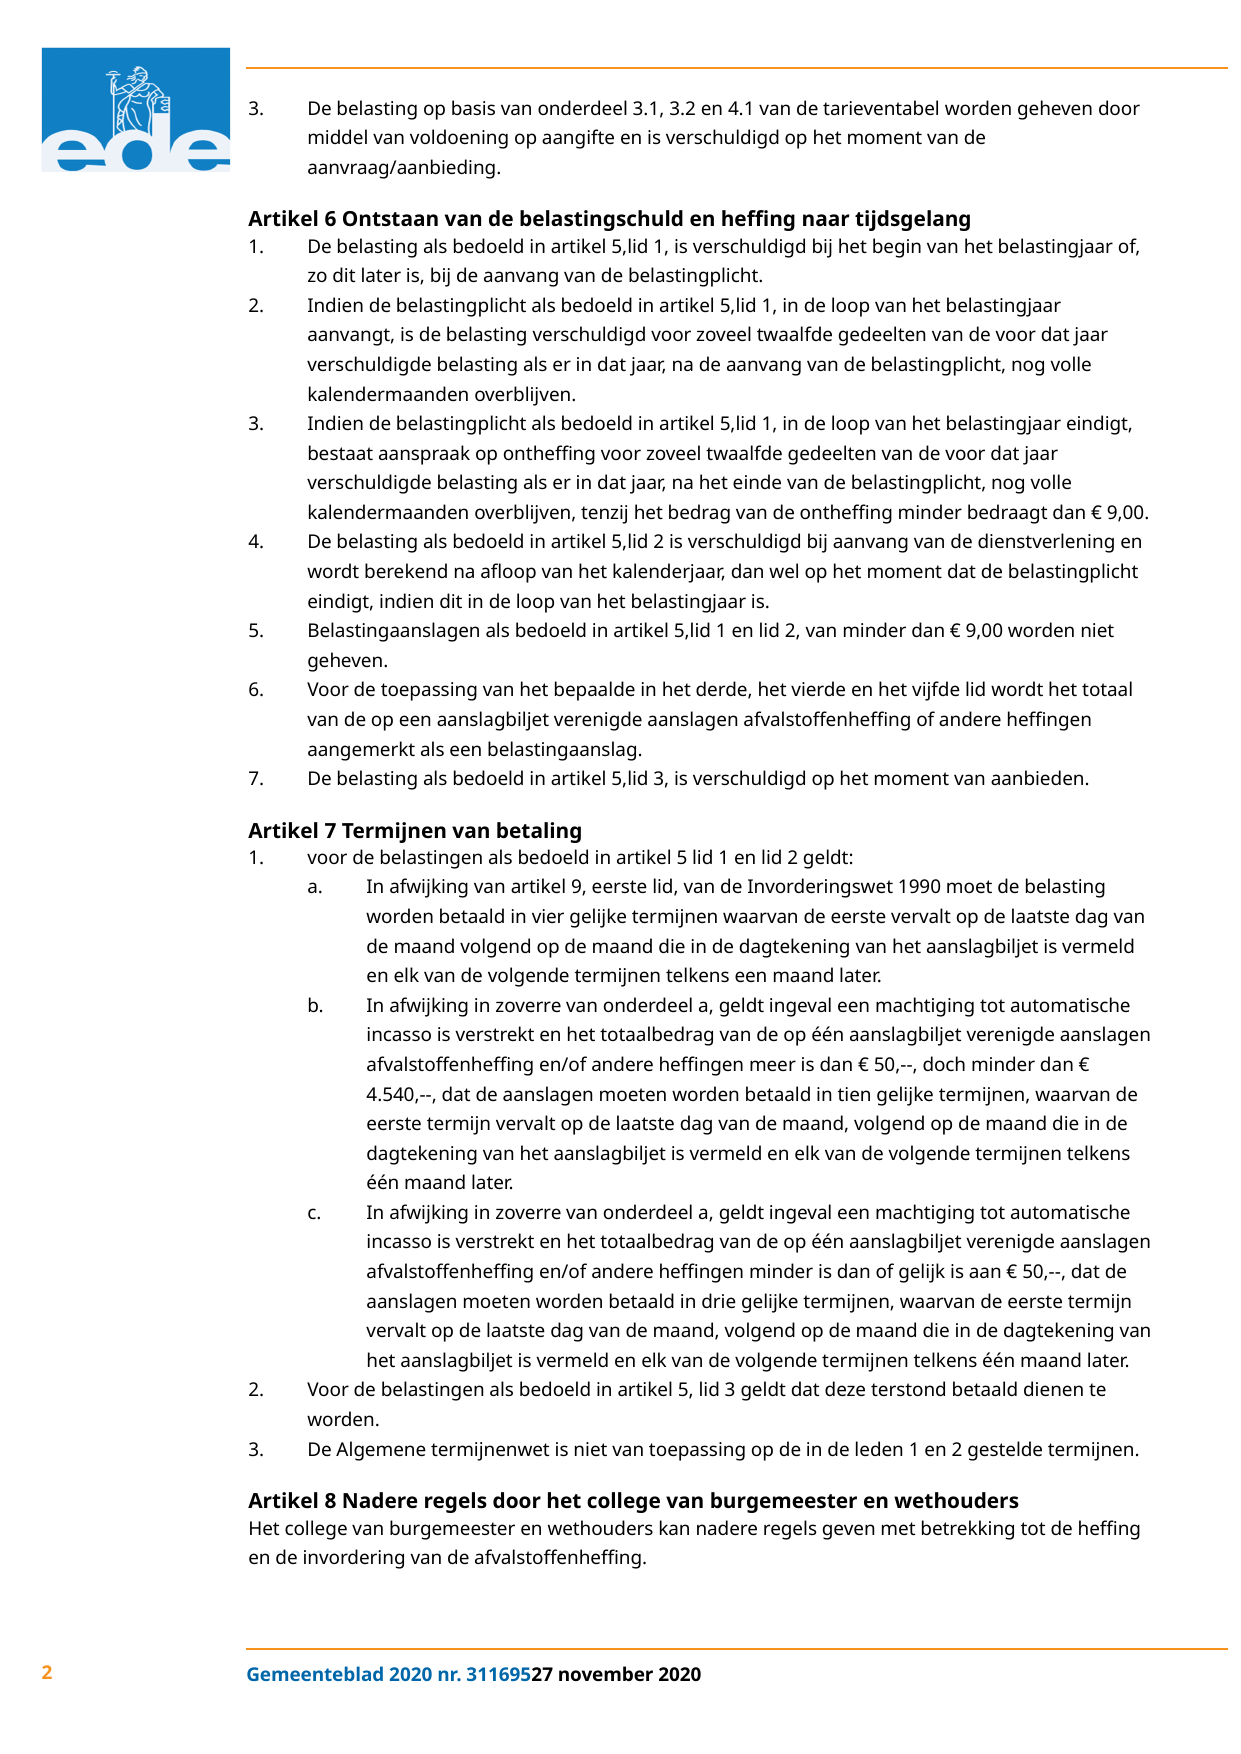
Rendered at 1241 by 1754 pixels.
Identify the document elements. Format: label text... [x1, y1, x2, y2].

text Artikel 7 Termijnen van betaling [248, 816, 1152, 844]
list De belasting op basis van onderdeel 3.1, 3.2 en 4.1 van de tarieventabel worden geheven door middel van voldoening op aangifte en is verschuldigd op het moment van de aanvraag/aanbieding. [248, 95, 1152, 180]
text Artikel 8 Nadere regels door het college van burgemeester en wethouders [248, 1486, 1152, 1515]
list Indien de belastingplicht als bedoeld in artikel 5,lid 1, in de loop van het belastingjaar aanvangt, is de belasting verschuldigd voor zoveel twaalfde gedeelten van de voor dat jaar verschuldigde belasting als er in dat jaar, na de aanvang van de belastingplicht, nog volle kalendermaanden overblijven. [248, 292, 1152, 406]
list Indien de belastingplicht als bedoeld in artikel 5,lid 1, in de loop van het belastingjaar eindigt, bestaat aanspraak op ontheffing voor zoveel twaalfde gedeelten van de voor dat jaar verschuldigde belasting als er in dat jaar, na het einde van de belastingplicht, nog volle kalendermaanden overblijven, tenzij het bedrag van de ontheffing minder bedraagt dan € 9,00. [248, 410, 1152, 525]
list Belastingaanslagen als bedoeld in artikel 5,lid 1 en lid 2, van minder dan € 9,00 worden niet geheven. [248, 617, 1152, 673]
list De belasting als bedoeld in artikel 5,lid 3, is verschuldigd op het moment van aanbieden. [248, 765, 1152, 791]
list voor de belastingen als bedoeld in artikel 5 lid 1 en lid 2 geldt: [248, 844, 1152, 870]
list De belasting als bedoeld in artikel 5,lid 2 is verschuldigd bij aanvang van de dienstverlening en wordt berekend na afloop van het kalenderjaar, dan wel op het moment dat de belastingplicht eindigt, indien dit in de loop van het belastingjaar is. [248, 529, 1152, 613]
list De belasting als bedoeld in artikel 5,lid 1, is verschuldigd bij het begin van het belastingjaar of, zo dit later is, bij de aanvang van de belastingplicht. [248, 233, 1152, 288]
picture [41, 47, 231, 172]
list In afwijking van artikel 9, eerste lid, van de Invorderingswet 1990 moet de belasting worden betaald in vier gelijke termijnen waarvan de eerste vervalt op de laatste dag van de maand volgend op de maand die in de dagtekening van het aanslagbiljet is vermeld en elk van de volgende termijnen telkens een maand later. [307, 874, 1152, 988]
list Voor de toepassing van het bepaalde in het derde, het vierde en het vijfde lid wordt het totaal van de op een aanslagbiljet verenigde aanslagen afvalstoffenheffing of andere heffingen aangemerkt als een belastingaanslag. [248, 677, 1152, 761]
list De Algemene termijnenwet is niet van toepassing op de in de leden 1 en 2 gestelde termijnen. [248, 1436, 1152, 1462]
list Voor de belastingen als bedoeld in artikel 5, lid 3 geldt dat deze terstond betaald dienen te worden. [248, 1377, 1152, 1432]
list In afwijking in zoverre van onderdeel a, geldt ingeval een machtiging tot automatische incasso is verstrekt en het totaalbedrag van de op één aanslagbiljet verenigde aanslagen afvalstoffenheffing en/of andere heffingen meer is dan € 50,--, doch minder dan € 4.540,--, dat de aanslagen moeten worden betaald in tien gelijke termijnen, waarvan de eerste termijn vervalt op de laatste dag van de maand, volgend op de maand die in de dagtekening van het aanslagbiljet is vermeld en elk van de volgende termijnen telkens één maand later. [307, 992, 1152, 1195]
text Het college van burgemeester en wethouders kan nadere regels geven met betrekking tot de heffing en de invordering van de afvalstoffenheffing. [248, 1515, 1152, 1570]
text Artikel 6 Ontstaan van de belastingschuld en heffing naar tijdsgelang [248, 204, 1152, 233]
list In afwijking in zoverre van onderdeel a, geldt ingeval een machtiging tot automatische incasso is verstrekt en het totaalbedrag van de op één aanslagbiljet verenigde aanslagen afvalstoffenheffing en/of andere heffingen minder is dan of gelijk is aan € 50,--, dat de aanslagen moeten worden betaald in drie gelijke termijnen, waarvan de eerste termijn vervalt op de laatste dag van de maand, volgend op de maand die in de dagtekening van het aanslagbiljet is vermeld en elk van de volgende termijnen telkens één maand later. [307, 1199, 1152, 1373]
